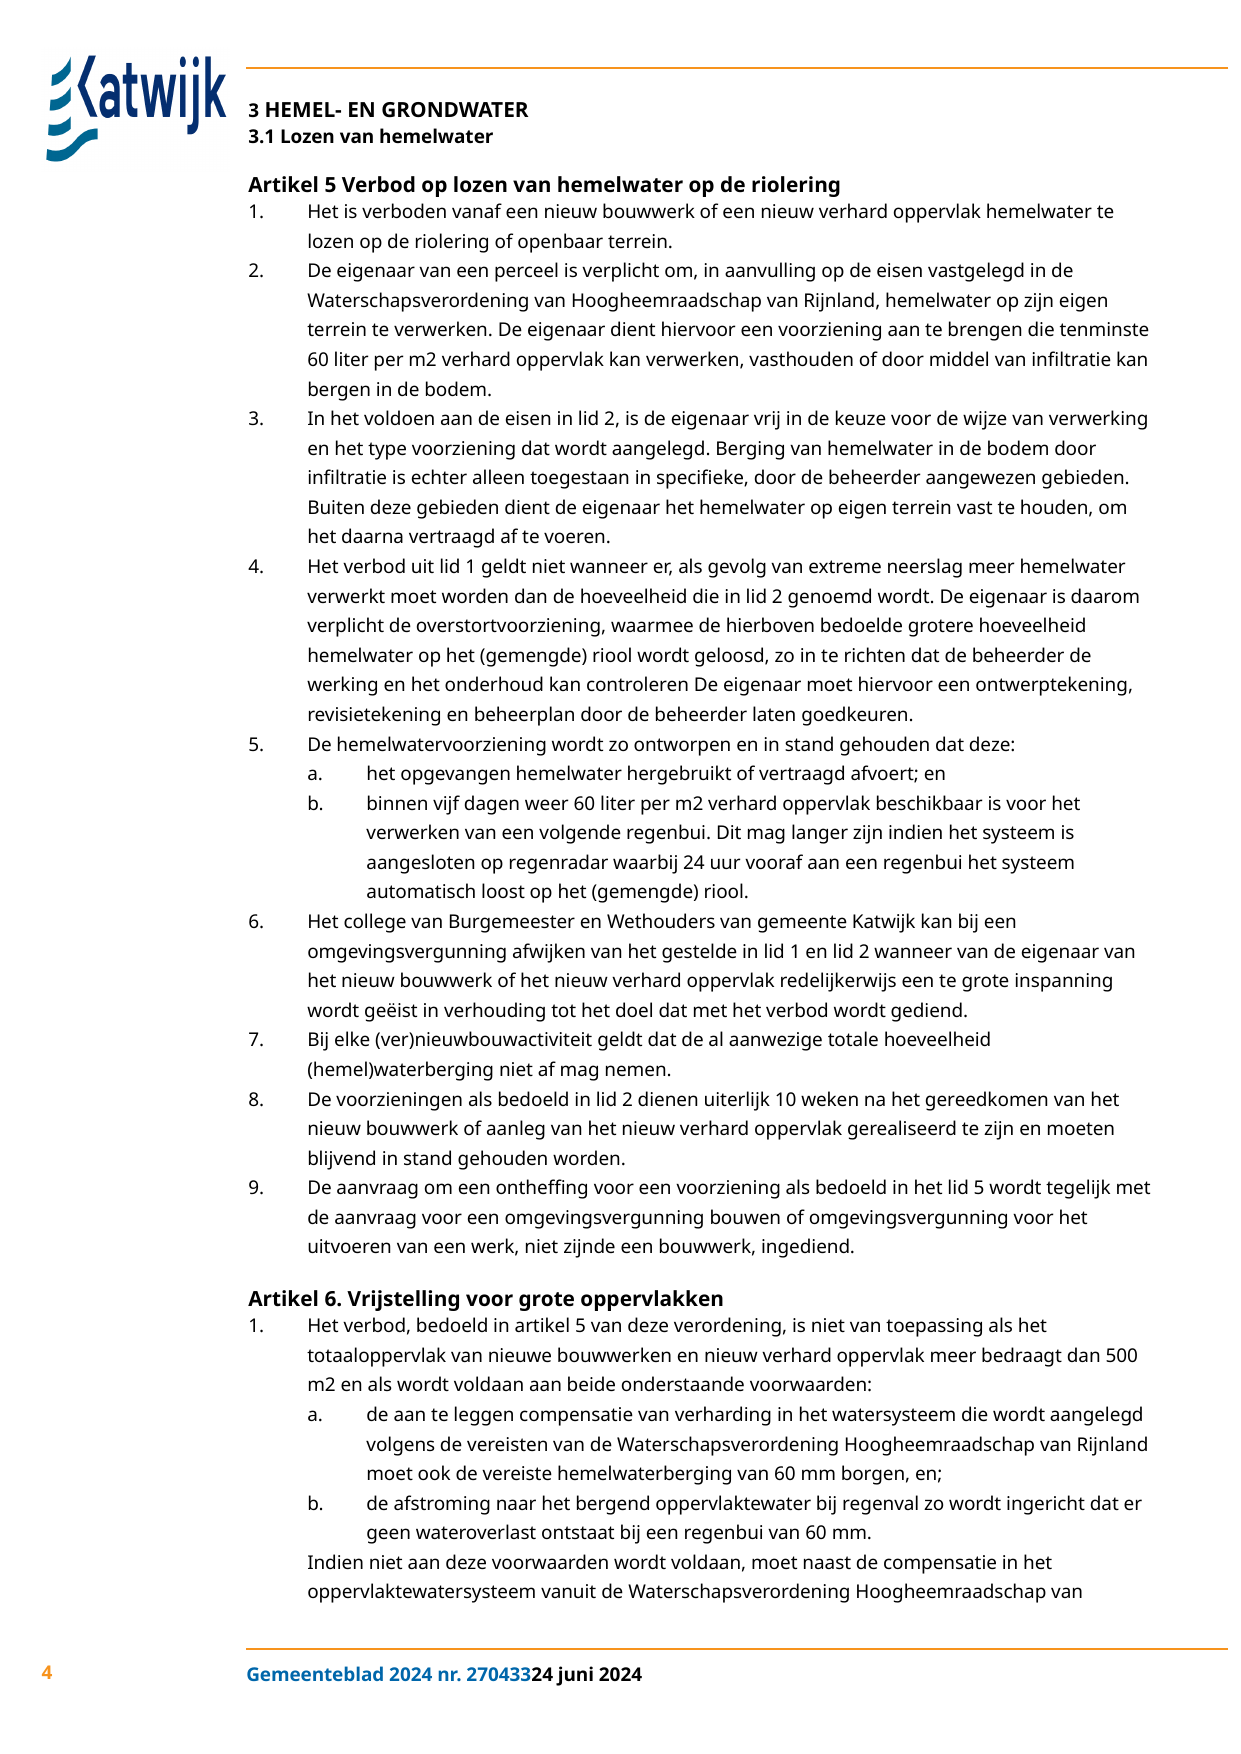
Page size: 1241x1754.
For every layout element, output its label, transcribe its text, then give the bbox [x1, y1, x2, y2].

list de afstroming naar het bergend oppervlaktewater bij regenval zo wordt ingericht dat er geen wateroverlast ontstaat bij een regenbui van 60 mm. [307, 1490, 1152, 1545]
list het opgevangen hemelwater hergebruikt of vertraagd afvoert; en [307, 760, 1152, 786]
text Artikel 6. Vrijstelling voor grote oppervlakken [248, 1284, 1152, 1312]
text 3.1 Lozen van hemelwater [248, 123, 1152, 149]
list De aanvraag om een ontheffing voor een voorziening als bedoeld in het lid 5 wordt tegelijk met de aanvraag voor een omgevingsvergunning bouwen of omgevingsvergunning voor het uitvoeren van een werk, niet zijnde een bouwwerk, ingediend. [248, 1174, 1152, 1259]
list De eigenaar van een perceel is verplicht om, in aanvulling op de eisen vastgelegd in de Waterschapsverordening van Hoogheemraadschap van Rijnland, hemelwater op zijn eigen terrein te verwerken. De eigenaar dient hiervoor een voorziening aan te brengen die tenminste 60 liter per m2 verhard oppervlak kan verwerken, vasthouden of door middel van infiltratie kan bergen in de bodem. [248, 257, 1152, 401]
list De voorzieningen als bedoeld in lid 2 dienen uiterlijk 10 weken na het gereedkomen van het nieuw bouwwerk of aanleg van het nieuw verhard oppervlak gerealiseerd te zijn en moeten blijvend in stand gehouden worden. [248, 1086, 1152, 1171]
list In het voldoen aan de eisen in lid 2, is de eigenaar vrij in de keuze voor de wijze van verwerking en het type voorziening dat wordt aangelegd. Berging van hemelwater in de bodem door infiltratie is echter alleen toegestaan in specifieke, door de beheerder aangewezen gebieden. Buiten deze gebieden dient de eigenaar het hemelwater op eigen terrein vast te houden, om het daarna vertraagd af te voeren. [248, 405, 1152, 549]
list Bij elke (ver)nieuwbouwactiviteit geldt dat de al aanwezige totale hoeveelheid (hemel)waterberging niet af mag nemen. [248, 1027, 1152, 1082]
text 3 HEMEL- EN GRONDWATER [248, 95, 1152, 123]
list Het verbod, bedoeld in artikel 5 van deze verordening, is niet van toepassing als het totaaloppervlak van nieuwe bouwwerken en nieuw verhard oppervlak meer bedraagt dan 500 m2 en als wordt voldaan aan beide onderstaande voorwaarden: [248, 1312, 1152, 1397]
list Het college van Burgemeester en Wethouders van gemeente Katwijk kan bij een omgevingsvergunning afwijken van het gestelde in lid 1 en lid 2 wanneer van de eigenaar van het nieuw bouwwerk of het nieuw verhard oppervlak redelijkerwijs een te grote inspanning wordt geëist in verhouding tot het doel dat met het verbod wordt gediend. [248, 908, 1152, 1023]
list De hemelwatervoorziening wordt zo ontworpen en in stand gehouden dat deze: [248, 731, 1152, 756]
text Artikel 5 Verbod op lozen van hemelwater op de riolering [248, 170, 1152, 198]
list binnen vijf dagen weer 60 liter per m2 verhard oppervlak beschikbaar is voor het verwerken van een volgende regenbui. Dit mag langer zijn indien het systeem is aangesloten op regenradar waarbij 24 uur vooraf aan een regenbui het systeem automatisch loost op het (gemengde) riool. [307, 790, 1152, 904]
list Het is verboden vanaf een nieuw bouwwerk of een nieuw verhard oppervlak hemelwater te lozen op de riolering of openbaar terrein. [248, 198, 1152, 253]
list Indien niet aan deze voorwaarden wordt voldaan, moet naast de compensatie in het oppervlaktewatersysteem vanuit de Waterschapsverordening Hoogheemraadschap van [248, 1549, 1152, 1604]
picture [41, 47, 231, 172]
list de aan te leggen compensatie van verharding in het watersysteem die wordt aangelegd volgens de vereisten van de Waterschapsverordening Hoogheemraadschap van Rijnland moet ook de vereiste hemelwaterberging van 60 mm borgen, en; [307, 1401, 1152, 1486]
list Het verbod uit lid 1 geldt niet wanneer er, als gevolg van extreme neerslag meer hemelwater verwerkt moet worden dan de hoeveelheid die in lid 2 genoemd wordt. De eigenaar is daarom verplicht de overstortvoorziening, waarmee de hierboven bedoelde grotere hoeveelheid hemelwater op het (gemengde) riool wordt geloosd, zo in te richten dat de beheerder de werking en het onderhoud kan controleren De eigenaar moet hiervoor een ontwerptekening, revisietekening en beheerplan door de beheerder laten goedkeuren. [248, 553, 1152, 727]
